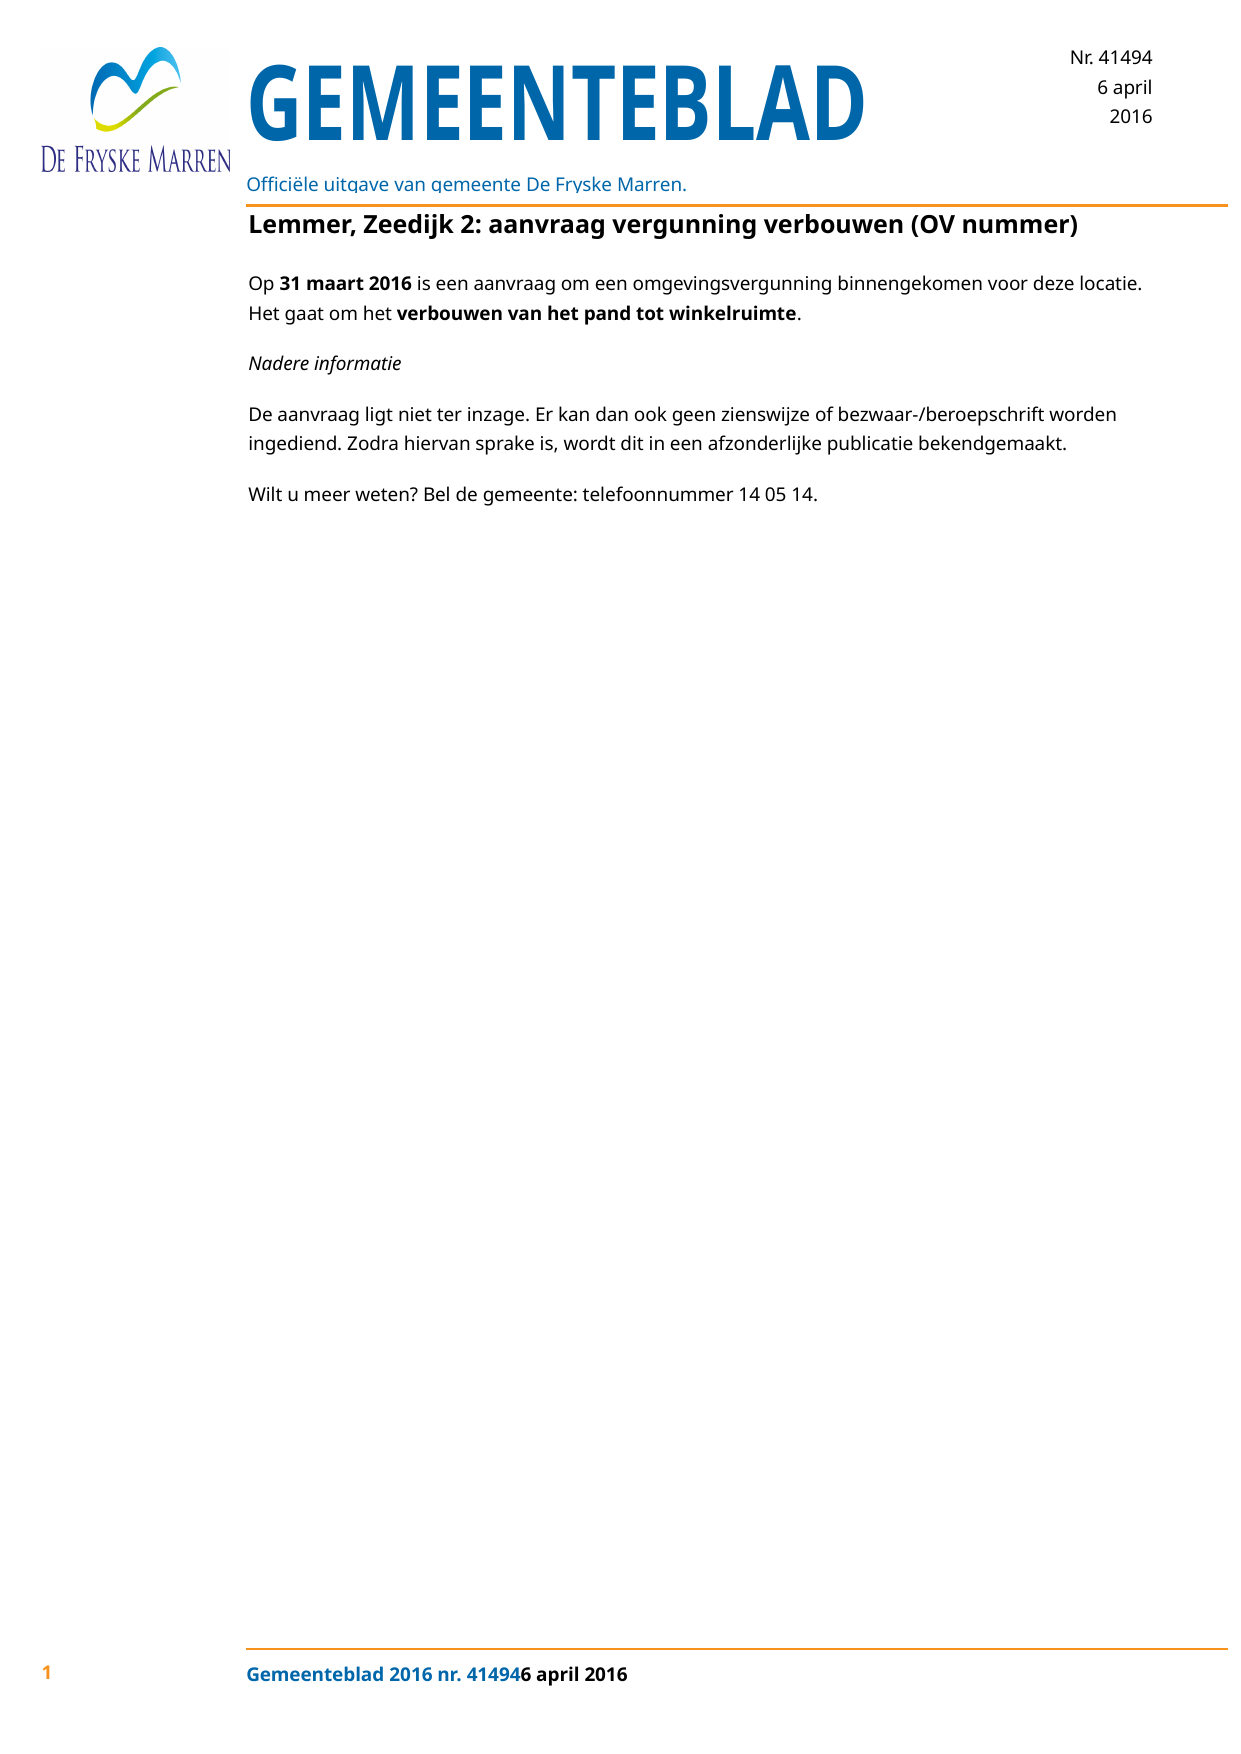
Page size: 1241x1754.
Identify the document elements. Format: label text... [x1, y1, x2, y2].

text Lemmer, Zeedijk 2: aanvraag vergunning verbouwen (OV nummer) [248, 207, 1152, 241]
text Op 31 maart 2016 is een aanvraag om een omgevingsvergunning binnengekomen voor deze locatie. Het gaat om het verbouwen van het pand tot winkelruimte. [248, 270, 1152, 326]
text Nadere informatie [248, 350, 1152, 376]
text Wilt u meer weten? Bel de gemeente: telefoonnummer 14 05 14. [248, 481, 1152, 506]
text De aanvraag ligt niet ter inzage. Er kan dan ook geen zienswijze of bezwaar-/beroepschrift worden ingediend. Zodra hiervan sprake is, wordt dit in een afzonderlijke publicatie bekendgemaakt. [248, 401, 1152, 456]
picture [41, 47, 231, 172]
